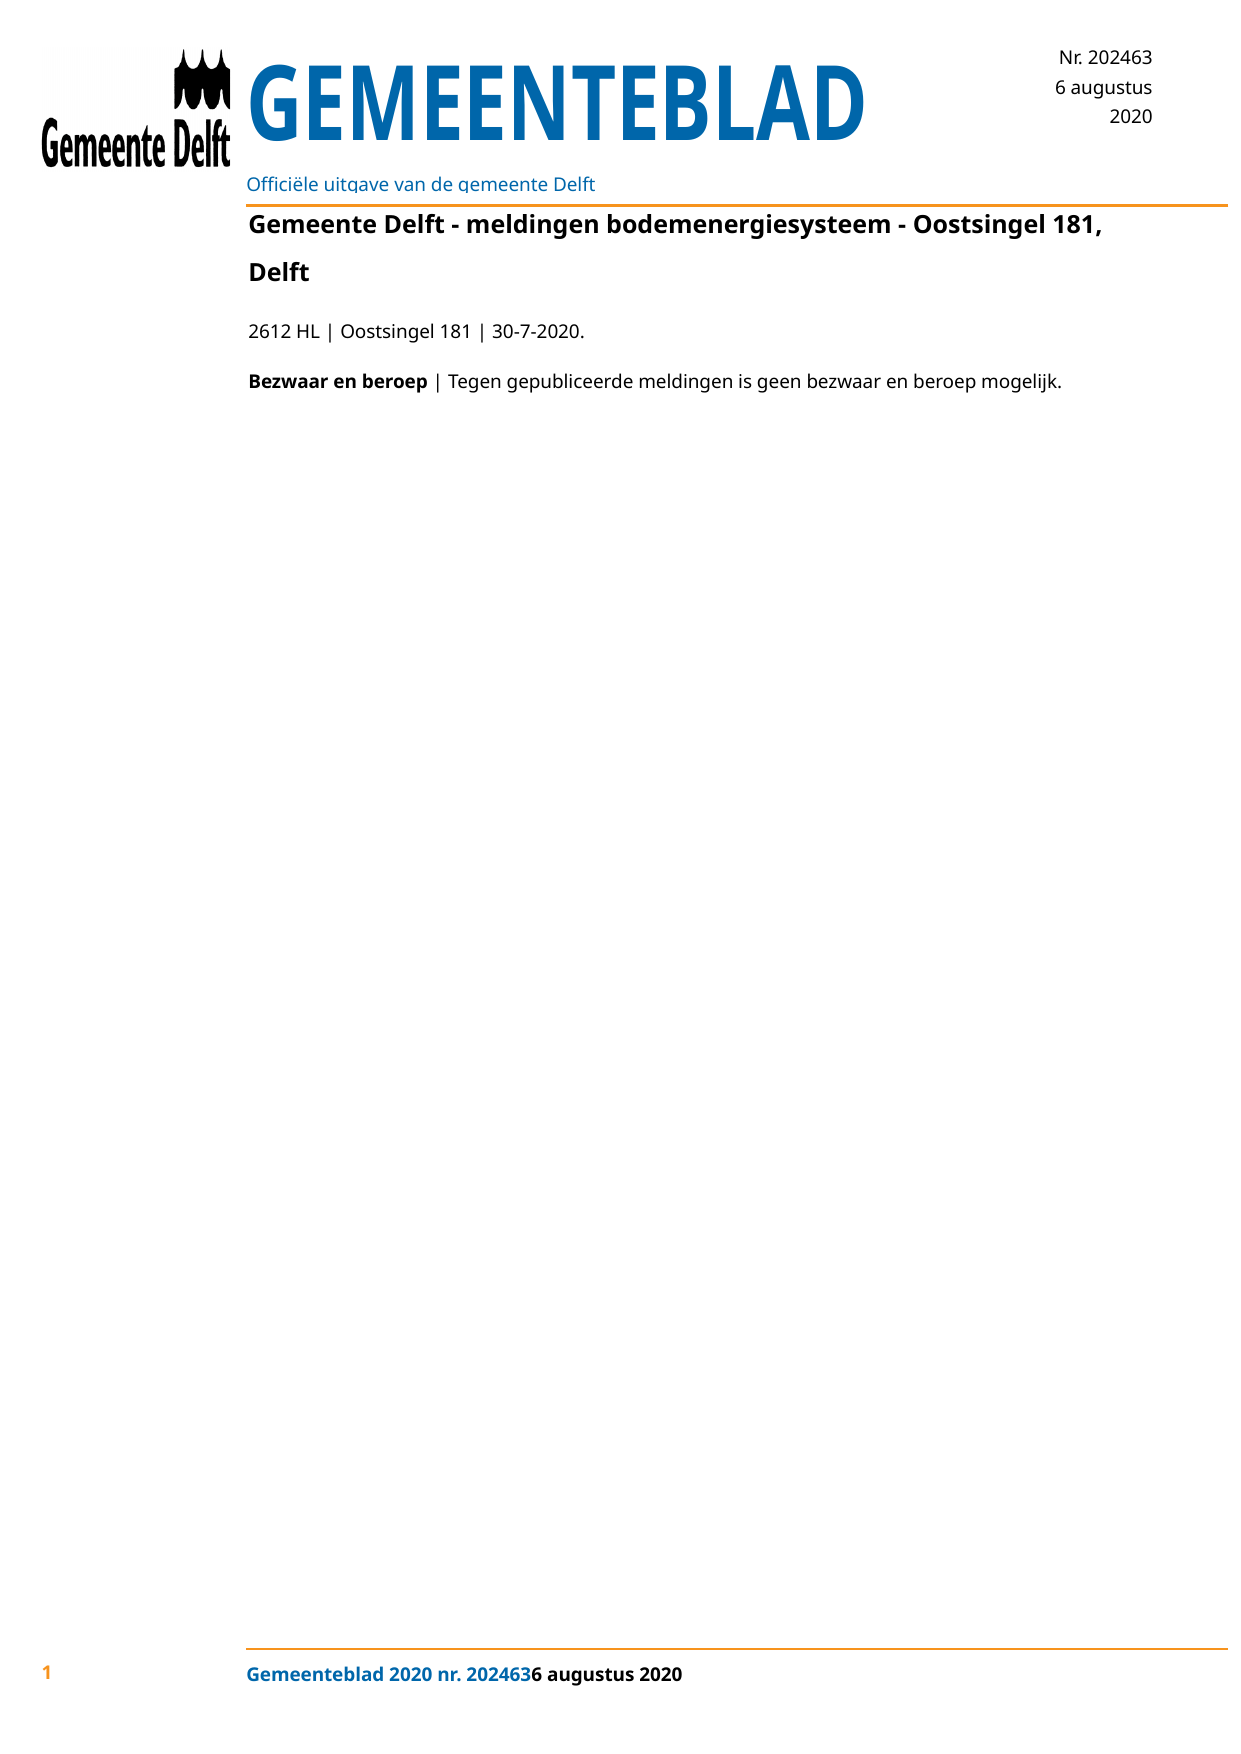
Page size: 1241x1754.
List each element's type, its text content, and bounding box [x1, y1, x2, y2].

picture [41, 47, 231, 172]
text Bezwaar en beroep | Tegen gepubliceerde meldingen is geen bezwaar en beroep mogelijk. [248, 368, 1152, 394]
text Gemeente Delft - meldingen bodemenergiesysteem - Oostsingel 181, Delft [248, 207, 1152, 288]
text 2612 HL | Oostsingel 181 | 30-7-2020. [248, 318, 1152, 344]
